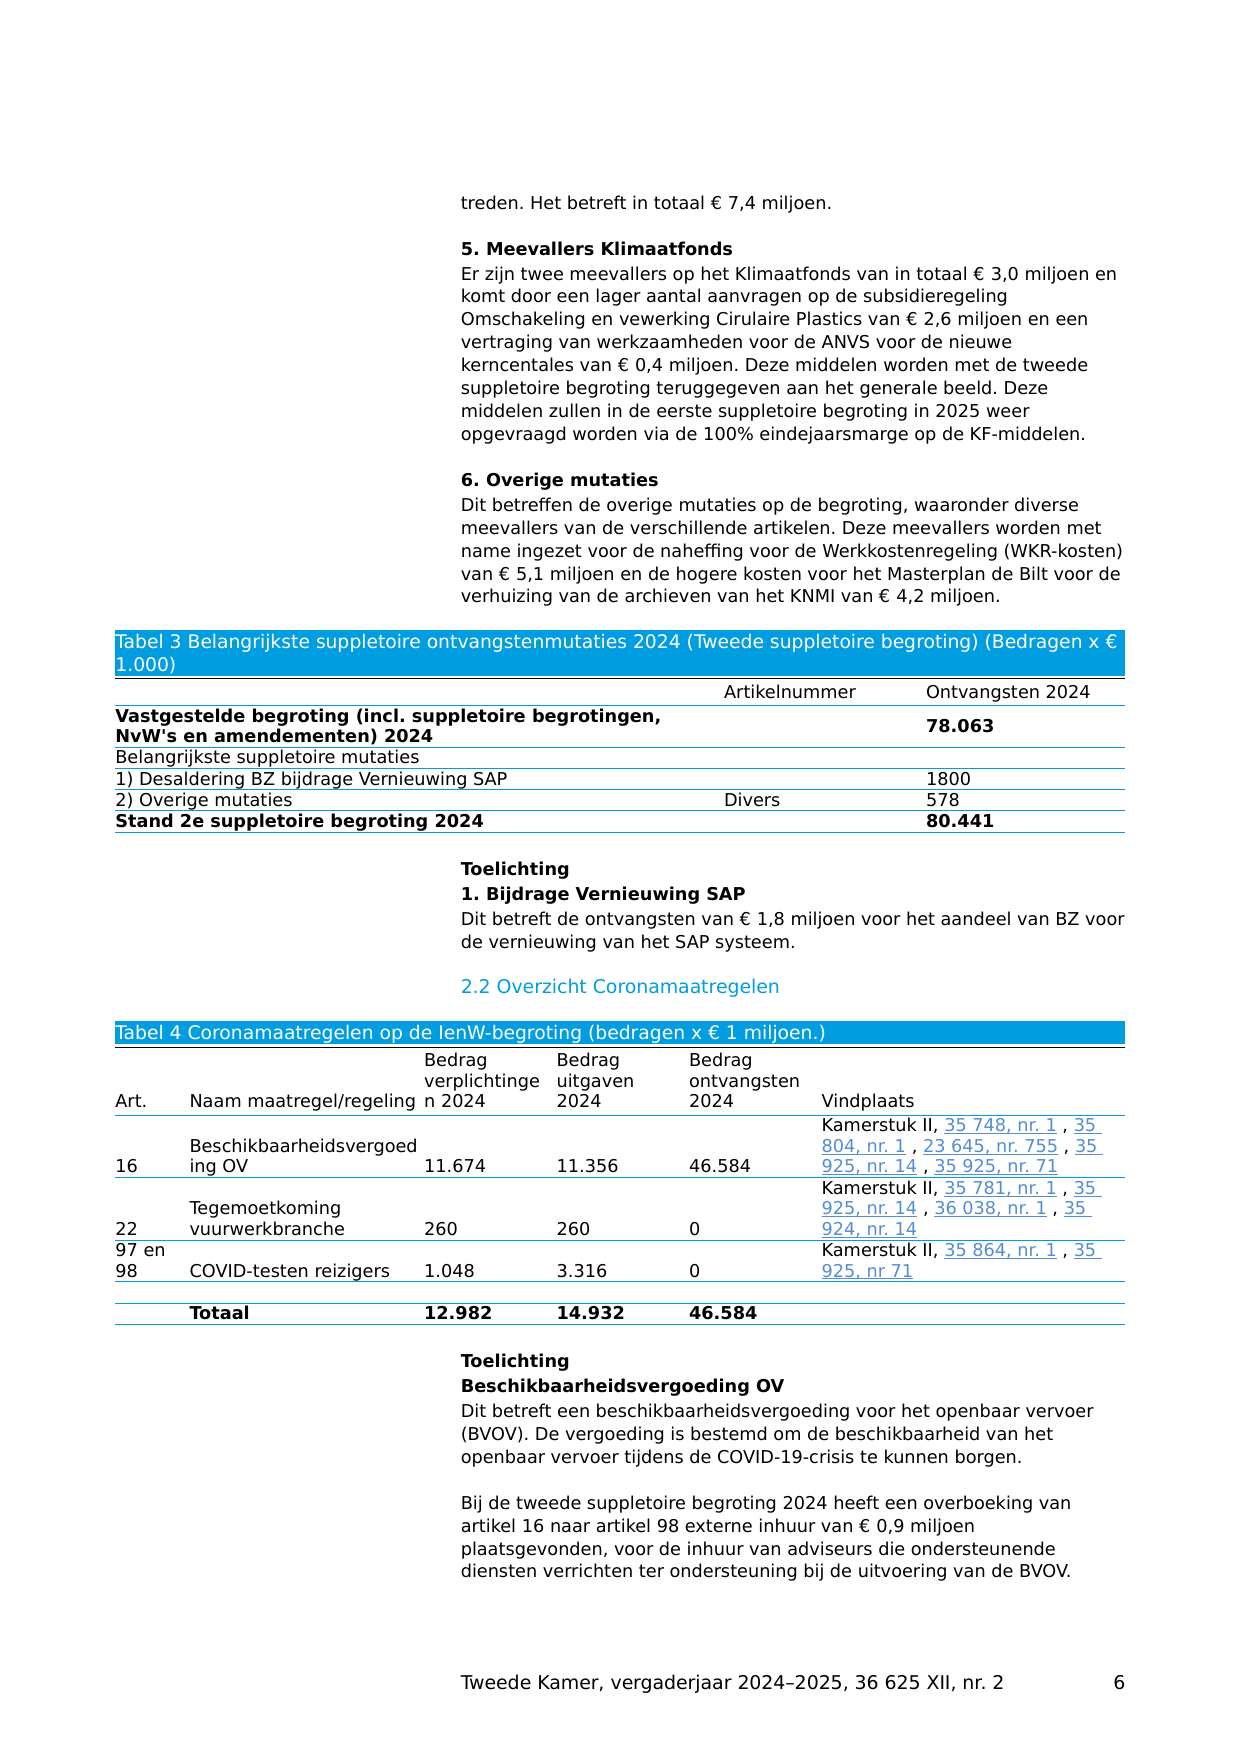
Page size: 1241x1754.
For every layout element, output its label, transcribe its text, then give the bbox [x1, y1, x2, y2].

table_cell [115, 1304, 186, 1323]
table_cell [115, 1282, 186, 1302]
table_cell 78.063 [923, 706, 1125, 747]
table_cell 578 [923, 790, 1125, 810]
table_cell 11.674 [421, 1116, 553, 1177]
table_cell 260 [554, 1178, 686, 1239]
table_cell 260 [421, 1178, 553, 1239]
table_cell Ontvangsten 2024 [923, 679, 1125, 705]
table_cell Artikelnummer [721, 679, 923, 705]
table_cell 11.356 [554, 1116, 686, 1177]
table_cell [721, 748, 923, 768]
table_cell [421, 1282, 553, 1302]
table_cell Stand 2e suppletoire begroting 2024 [115, 811, 721, 832]
text Er zijn twee meevallers op het Klimaatfonds van in totaal € 3,0 miljoen en komt door een lager aantal aanvragen op de subsidieregeling Omschakeling en vewerking Cirulaire Plastics van € 2,6 miljoen en een vertraging van werkzaamheden voor de ANVS voor de nieuwe kerncentales van € 0,4 miljoen. Deze middelen worden met de tweede suppletoire begroting teruggegeven aan het generale beeld. Deze middelen zullen in de eerste suppletoire begroting in 2025 weer opgevraagd worden via de 100% eindejaarsmarge op de KF-middelen. [461, 262, 1125, 445]
table_cell [923, 748, 1125, 768]
text 5. Meevallers Klimaatfonds [461, 237, 1125, 259]
table_cell Kamerstuk II, 35 748, nr. 1 , 35 804, nr. 1 , 23 645, nr. 755 , 35 925, nr. 14 , 35 925, nr. 71 [819, 1116, 1125, 1177]
table_cell Bedrag verplichtingen 2024 [421, 1048, 553, 1115]
text Toelichting [461, 857, 1125, 880]
table_cell Bedrag uitgaven 2024 [554, 1048, 686, 1115]
table_cell [721, 811, 923, 832]
table_cell Belangrijkste suppletoire mutaties [115, 748, 721, 768]
table_cell Vastgestelde begroting (incl. suppletoire begrotingen, NvW's en amendementen) 2024 [115, 706, 721, 747]
table_cell Totaal [186, 1304, 421, 1323]
text Beschikbaarheidsvergoeding OV [461, 1374, 1125, 1397]
text Toelichting [461, 1349, 1125, 1372]
text 6. Overige mutaties [461, 468, 1125, 491]
table_cell [686, 1282, 818, 1302]
table_cell 0 [686, 1178, 818, 1239]
text Dit betreft een beschikbaarheidsvergoeding voor het openbaar vervoer (BVOV). De vergoeding is bestemd om de beschikbaarheid van het openbaar vervoer tijdens de COVID-19-crisis te kunnen borgen. [461, 1399, 1125, 1468]
table_cell Tegemoetkoming vuurwerkbranche [186, 1178, 421, 1239]
table_cell [554, 1282, 686, 1302]
table_cell 46.584 [686, 1304, 818, 1323]
table_cell Beschikbaarheidsvergoeding OV [186, 1116, 421, 1177]
table_cell 1800 [923, 769, 1125, 789]
table_cell [819, 1282, 1125, 1302]
table_cell Naam maatregel/regeling [186, 1048, 421, 1115]
text Dit betreft de ontvangsten van € 1,8 miljoen voor het aandeel van BZ voor de vernieuwing van het SAP systeem. [461, 907, 1125, 953]
table_cell 1.048 [421, 1241, 553, 1281]
table_cell 2) Overige mutaties [115, 790, 721, 810]
text Bij de tweede suppletoire begroting 2024 heeft een overboeking van artikel 16 naar artikel 98 externe inhuur van € 0,9 miljoen plaatsgevonden, voor de inhuur van adviseurs die ondersteunende diensten verrichten ter ondersteuning bij de uitvoering van de BVOV. [461, 1491, 1125, 1582]
table_cell Bedrag ontvangsten 2024 [686, 1048, 818, 1115]
table_cell 14.932 [554, 1304, 686, 1323]
table_cell Kamerstuk II, 35 781, nr. 1 , 35 925, nr. 14 , 36 038, nr. 1 , 35 924, nr. 14 [819, 1178, 1125, 1239]
table_cell 1) Desaldering BZ bijdrage Vernieuwing SAP [115, 769, 721, 789]
table_cell COVID-testen reizigers [186, 1241, 421, 1281]
table_cell 97 en 98 [115, 1241, 186, 1281]
table_cell 3.316 [554, 1241, 686, 1281]
table_cell [721, 706, 923, 747]
table_cell 0 [686, 1241, 818, 1281]
table_cell Divers [721, 790, 923, 810]
table_cell 80.441 [923, 811, 1125, 832]
table_cell [721, 769, 923, 789]
table_cell Art. [115, 1048, 186, 1115]
table_cell 16 [115, 1116, 186, 1177]
table_cell 22 [115, 1178, 186, 1239]
text 1. Bijdrage Vernieuwing SAP [461, 882, 1125, 905]
table_cell 46.584 [686, 1116, 818, 1177]
table_cell [115, 679, 721, 705]
text Dit betreffen de overige mutaties op de begroting, waaronder diverse meevallers van de verschillende artikelen. Deze meevallers worden met name ingezet voor de naheffing voor de Werkkostenregeling (WKR-kosten) van € 5,1 miljoen en de hogere kosten voor het Masterplan de Bilt voor de verhuizing van de archieven van het KNMI van € 4,2 miljoen. [461, 493, 1125, 607]
table_cell [819, 1304, 1125, 1323]
table_cell Vindplaats [819, 1048, 1125, 1115]
text treden. Het betreft in totaal € 7,4 miljoen. [461, 191, 1125, 214]
table_cell [186, 1282, 421, 1302]
title 2.2 Overzicht Coronamaatregelen [461, 976, 1125, 998]
table_cell 12.982 [421, 1304, 553, 1323]
table_cell Kamerstuk II, 35 864, nr. 1 , 35 925, nr 71 [819, 1241, 1125, 1281]
